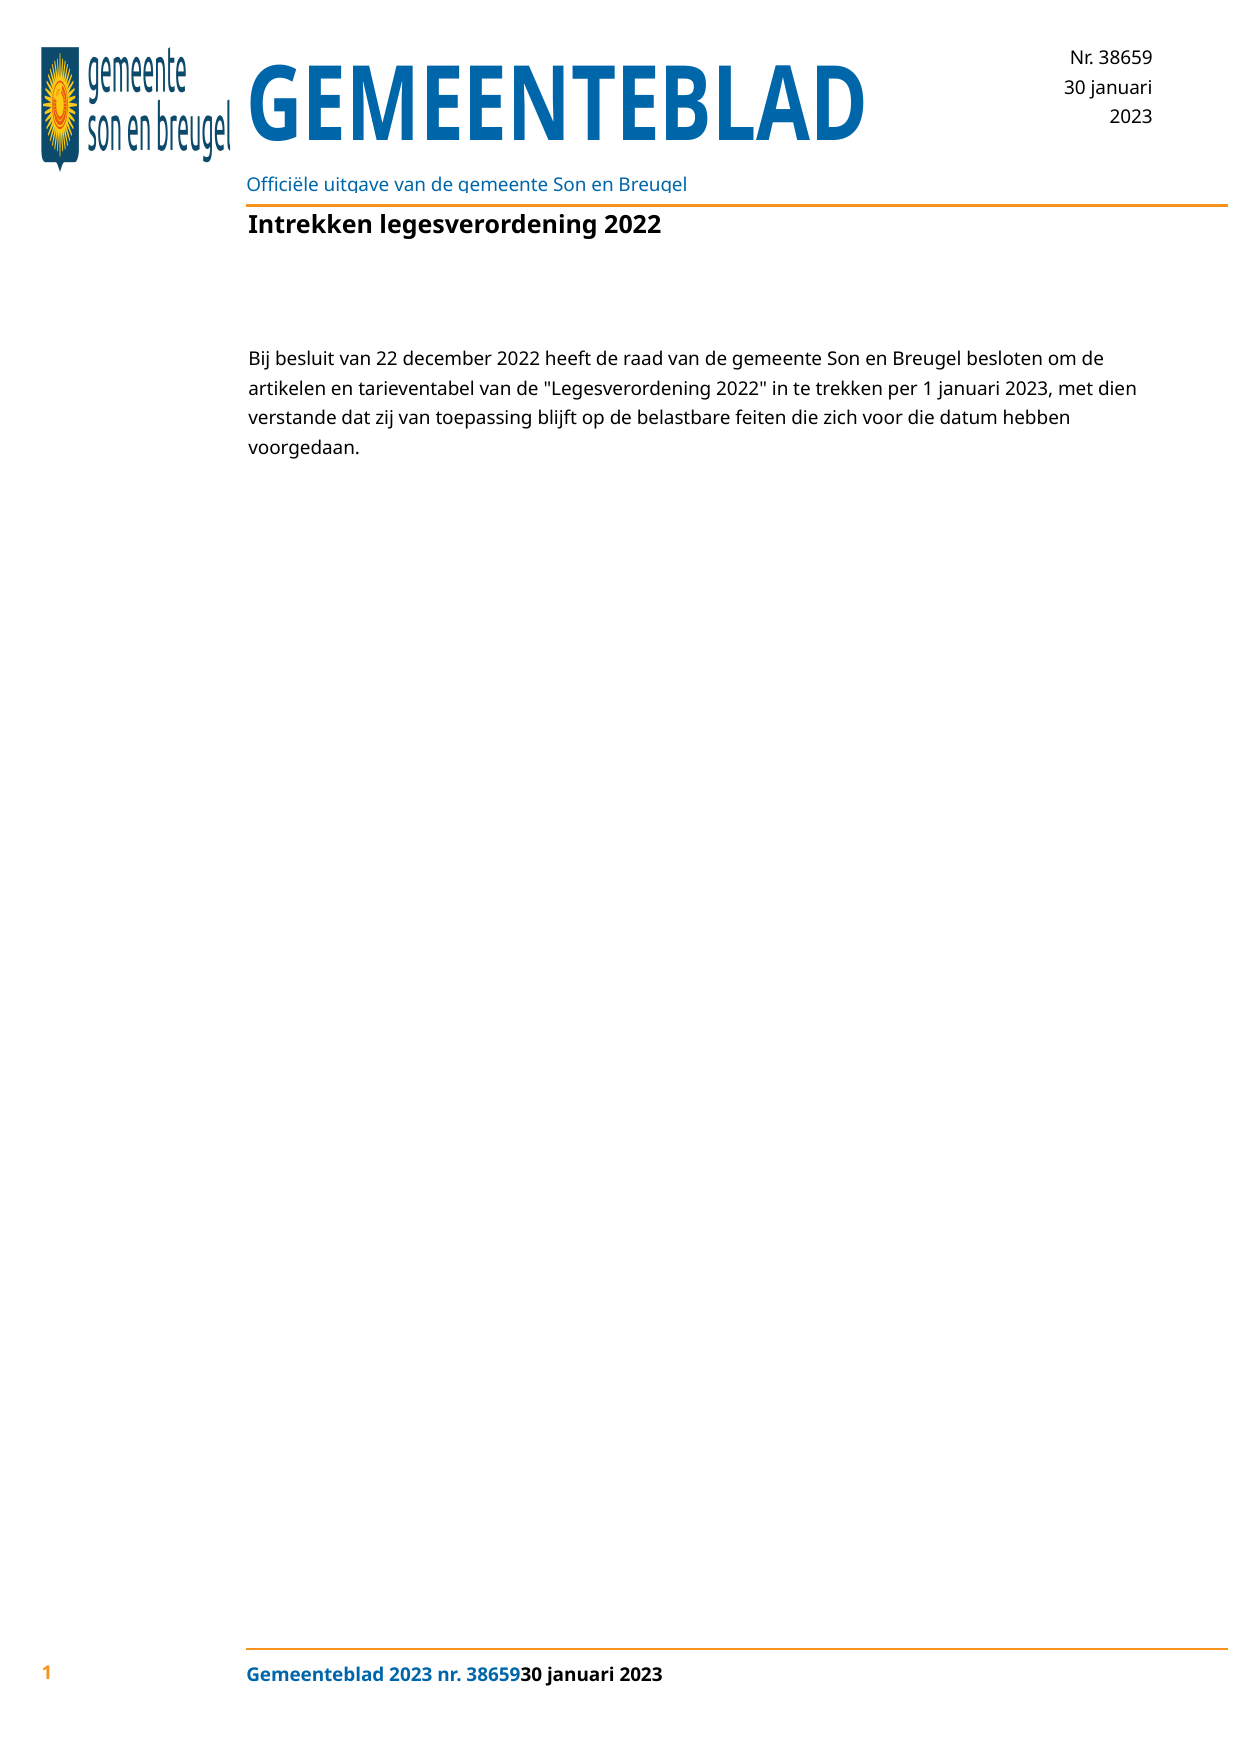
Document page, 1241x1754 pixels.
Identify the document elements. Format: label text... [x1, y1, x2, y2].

picture [41, 47, 231, 172]
text Intrekken legesverordening 2022 [248, 207, 1152, 241]
text Bij besluit van 22 december 2022 heeft de raad van de gemeente Son en Breugel besloten om de artikelen en tarieventabel van de "Legesverordening 2022" in te trekken per 1 januari 2023, met dien verstande dat zij van toepassing blijft op de belastbare feiten die zich voor die datum hebben voorgedaan. [248, 345, 1152, 460]
